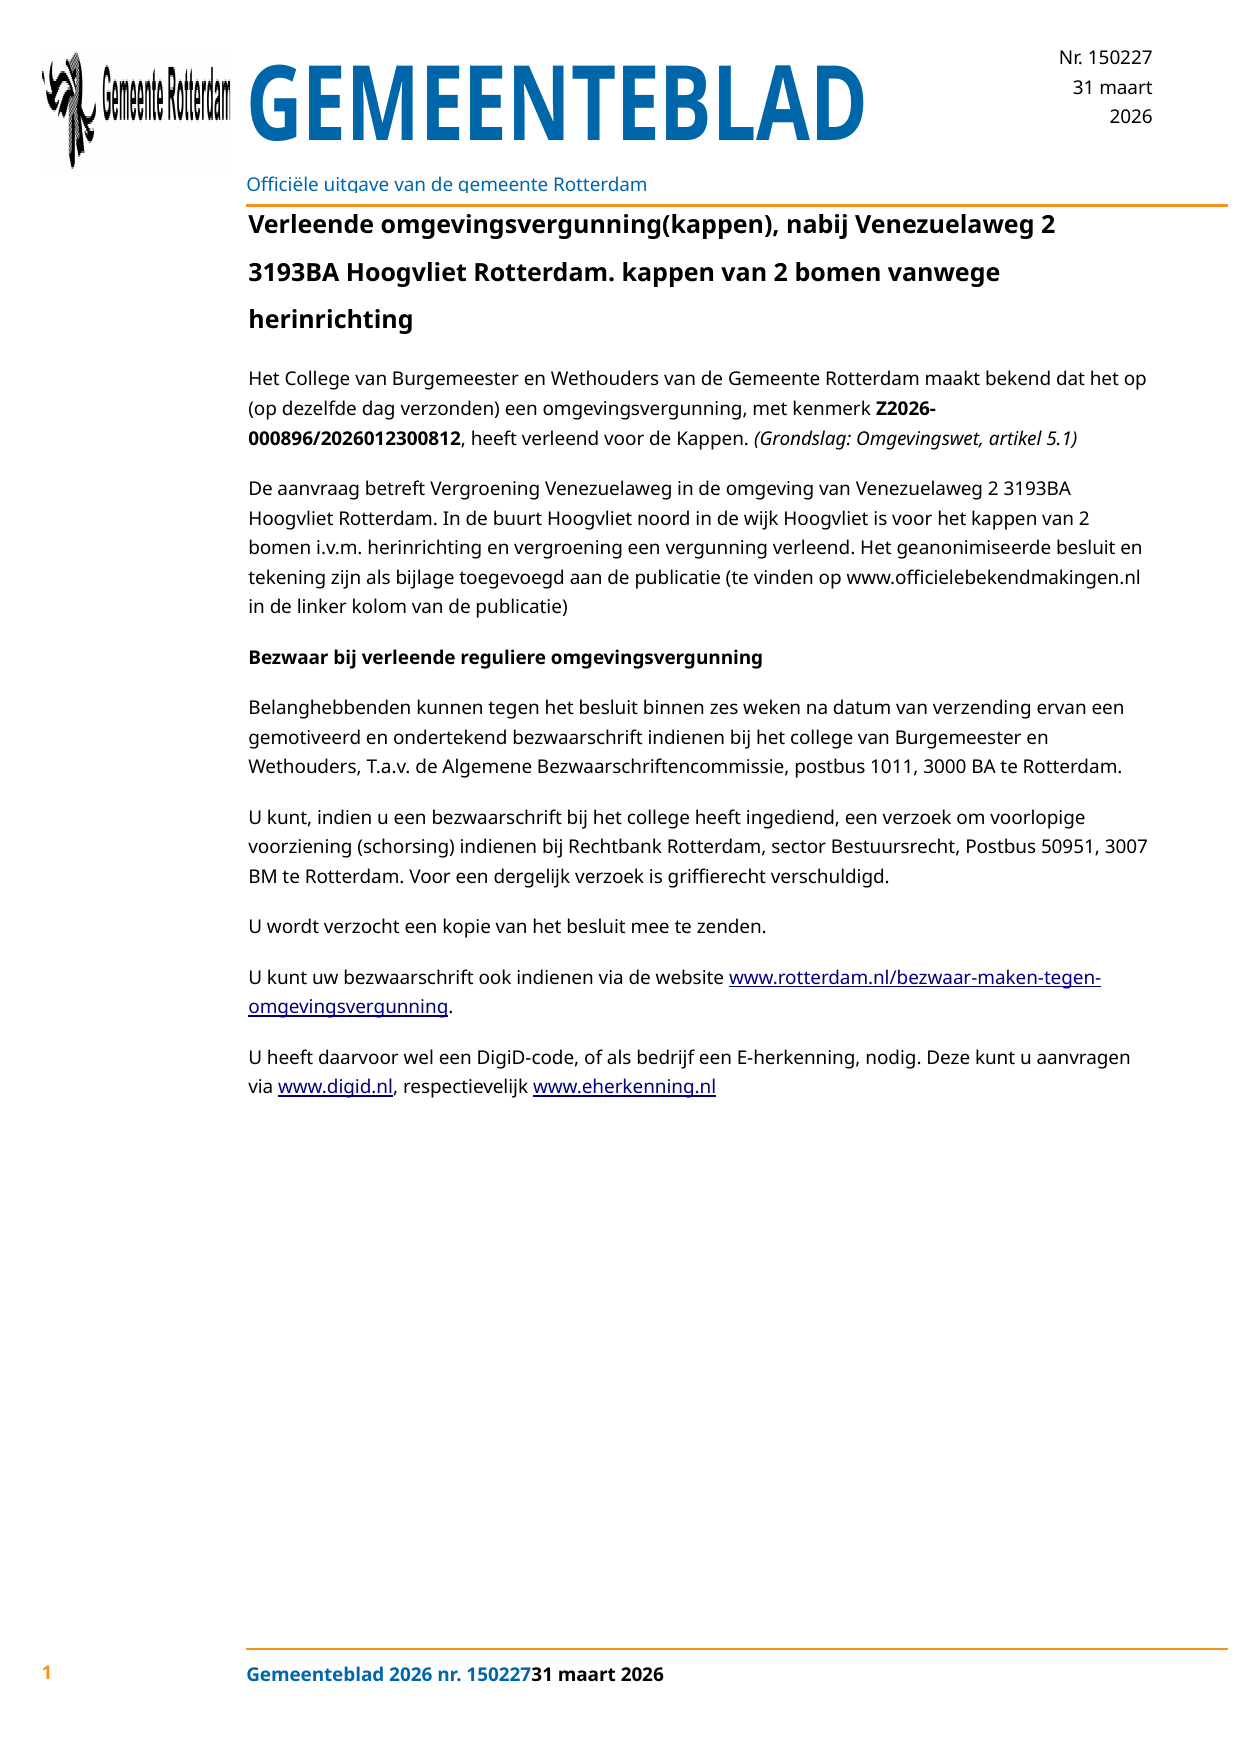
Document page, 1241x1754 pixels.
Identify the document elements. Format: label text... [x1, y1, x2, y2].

text U kunt uw bezwaarschrift ook indienen via de website www.rotterdam.nl/bezwaar-maken-tegen-omgevingsvergunning. [248, 964, 1152, 1019]
text U kunt, indien u een bezwaarschrift bij het college heeft ingediend, een verzoek om voorlopige voorziening (schorsing) indienen bij Rechtbank Rotterdam, sector Bestuursrecht, Postbus 50951, 3007 BM te Rotterdam. Voor een dergelijk verzoek is griffierecht verschuldigd. [248, 804, 1152, 889]
text Verleende omgevingsvergunning(kappen), nabij Venezuelaweg 2 3193BA Hoogvliet Rotterdam. kappen van 2 bomen vanwege herinrichting [248, 207, 1152, 336]
text U heeft daarvoor wel een DigiD-code, of als bedrijf een E-herkenning, nodig. Deze kunt u aanvragen via www.digid.nl, respectievelijk www.eherkenning.nl [248, 1044, 1152, 1099]
text Het College van Burgemeester en Wethouders van de Gemeente Rotterdam maakt bekend dat het op (op dezelfde dag verzonden) een omgevingsvergunning, met kenmerk Z2026-000896/2026012300812, heeft verleend voor de Kappen. (Grondslag: Omgevingswet, artikel 5.1) [248, 366, 1152, 450]
text U wordt verzocht een kopie van het besluit mee te zenden. [248, 913, 1152, 939]
text Belanghebbenden kunnen tegen het besluit binnen zes weken na datum van verzending ervan een gemotiveerd en ondertekend bezwaarschrift indienen bij het college van Burgemeester en Wethouders, T.a.v. de Algemene Bezwaarschriftencommissie, postbus 1011, 3000 BA te Rotterdam. [248, 694, 1152, 779]
text Bezwaar bij verleende reguliere omgevingsvergunning [248, 644, 1152, 669]
text De aanvraag betreft Vergroening Venezuelaweg in de omgeving van Venezuelaweg 2 3193BA Hoogvliet Rotterdam. In de buurt Hoogvliet noord in de wijk Hoogvliet is voor het kappen van 2 bomen i.v.m. herinrichting en vergroening een vergunning verleend. Het geanonimiseerde besluit en tekening zijn als bijlage toegevoegd aan de publicatie (te vinden op www.officielebekendmakingen.nl in de linker kolom van de publicatie) [248, 475, 1152, 619]
picture [41, 47, 231, 172]
